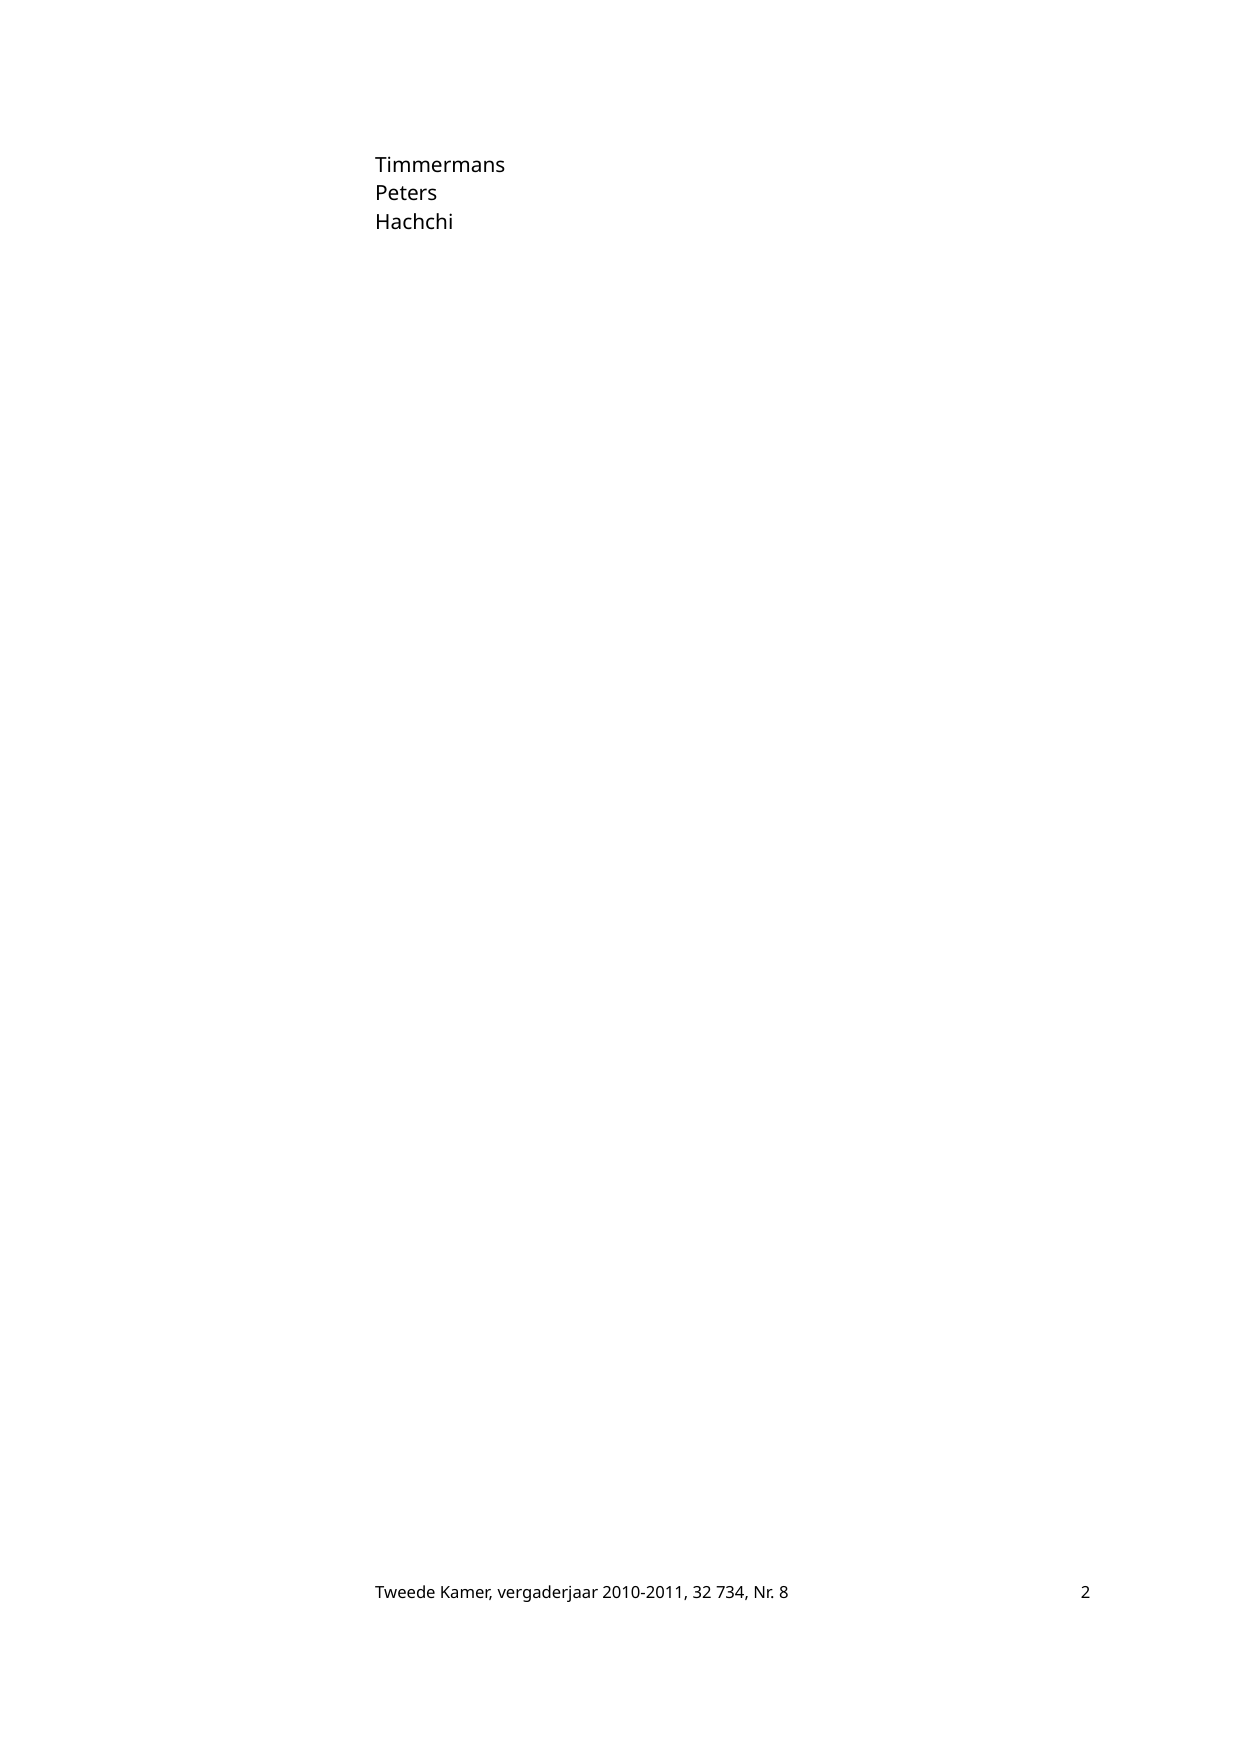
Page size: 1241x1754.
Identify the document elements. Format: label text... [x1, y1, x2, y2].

text Peters [375, 178, 1090, 207]
text Hachchi [375, 207, 1090, 235]
text Timmermans [375, 150, 1090, 178]
